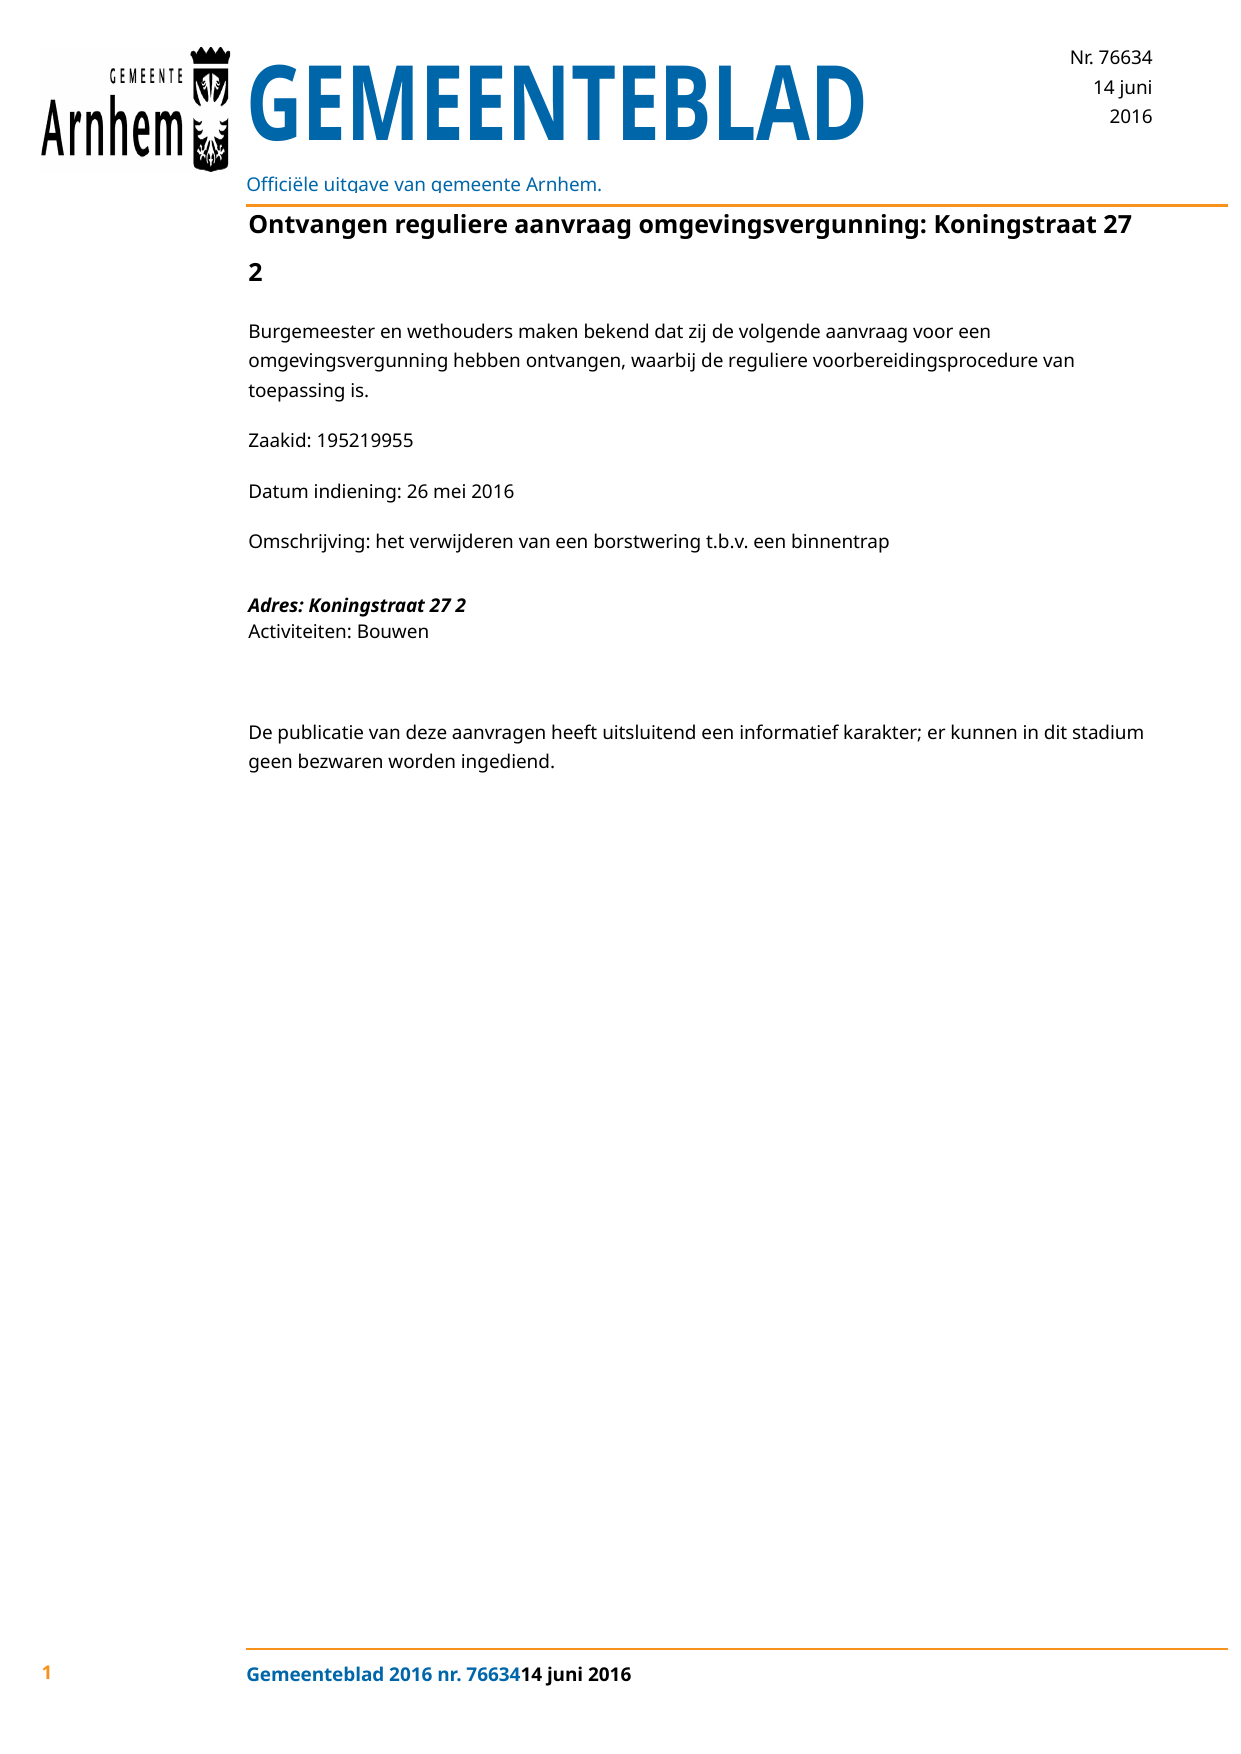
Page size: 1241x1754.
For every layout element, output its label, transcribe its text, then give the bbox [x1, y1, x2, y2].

text Burgemeester en wethouders maken bekend dat zij de volgende aanvraag voor een omgevingsvergunning hebben ontvangen, waarbij de reguliere voorbereidingsprocedure van toepassing is. [248, 318, 1152, 403]
text Ontvangen reguliere aanvraag omgevingsvergunning: Koningstraat 27 2 [248, 207, 1152, 288]
text Datum indiening: 26 mei 2016 [248, 478, 1152, 504]
text Activiteiten: Bouwen [248, 618, 1152, 644]
picture [41, 47, 231, 172]
text De publicatie van deze aanvragen heeft uitsluitend een informatief karakter; er kunnen in dit stadium geen bezwaren worden ingediend. [248, 719, 1152, 774]
text Omschrijving: het verwijderen van een borstwering t.b.v. een binnentrap [248, 528, 1152, 554]
text Zaakid: 195219955 [248, 427, 1152, 453]
text Adres: Koningstraat 27 2 [248, 592, 1152, 618]
